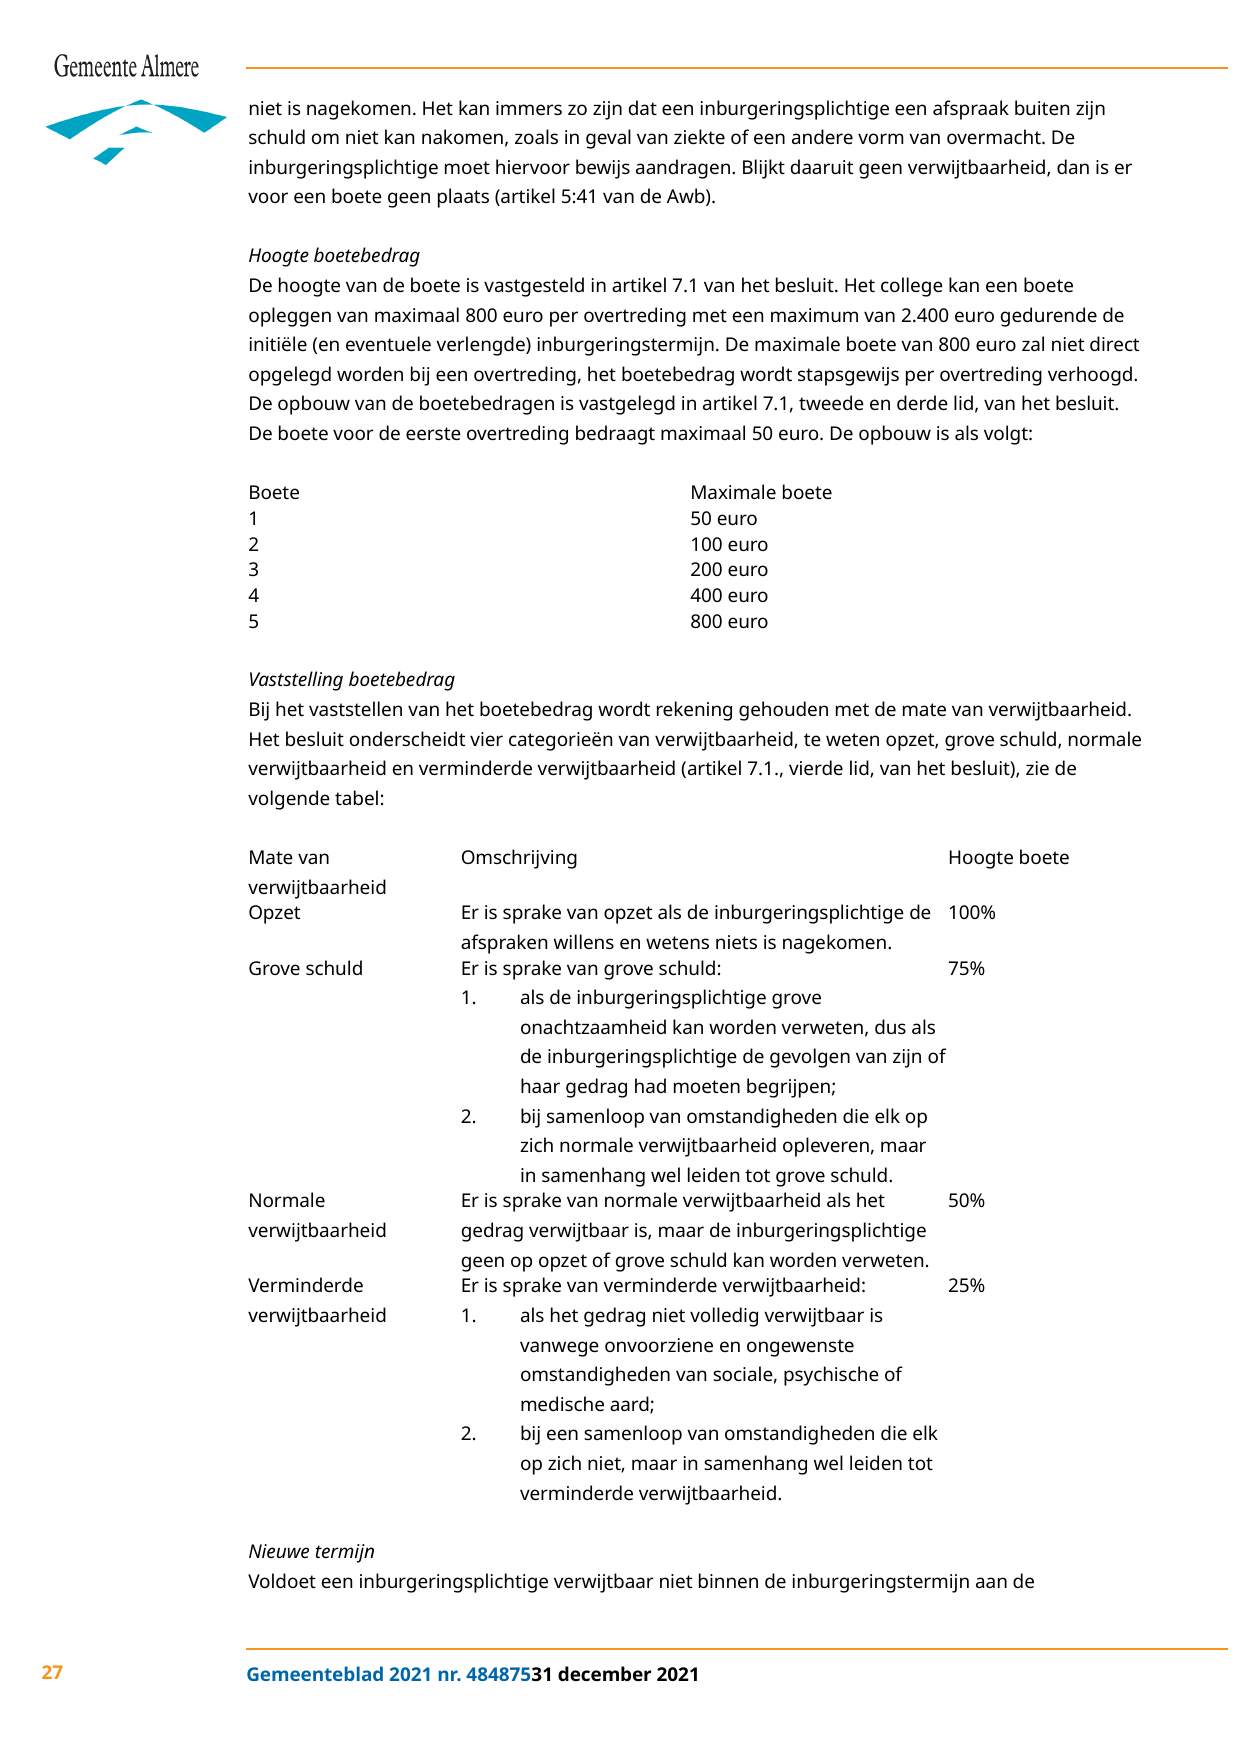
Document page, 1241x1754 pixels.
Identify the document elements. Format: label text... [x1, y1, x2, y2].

table_cell 50% [948, 1188, 1152, 1273]
table_cell 400 euro [690, 583, 1152, 608]
table_cell 5 [248, 608, 690, 634]
text Nieuwe termijn [248, 1538, 1152, 1564]
table_cell 50 euro [690, 505, 1152, 531]
text Voldoet een inburgeringsplichtige verwijtbaar niet binnen de inburgeringstermijn aan de [248, 1568, 1152, 1593]
text niet is nagekomen. Het kan immers zo zijn dat een inburgeringsplichtige een afspraak buiten zijn schuld om niet kan nakomen, zoals in geval van ziekte of een andere vorm van overmacht. De inburgeringsplichtige moet hiervoor bewijs aandragen. Blijkt daaruit geen verwijtbaarheid, dan is er voor een boete geen plaats (artikel 5:41 van de Awb). [248, 95, 1152, 209]
table_cell 2 [248, 531, 690, 557]
table_cell 100% [948, 900, 1152, 955]
text Vaststelling boetebedrag [248, 667, 1152, 692]
table_cell 4 [248, 583, 690, 608]
table_header Omschrijving [461, 844, 948, 899]
table_cell 100 euro [690, 531, 1152, 557]
table_cell 3 [248, 557, 690, 582]
picture [41, 47, 231, 172]
table_cell Er is sprake van normale verwijtbaarheid als het gedrag verwijtbaar is, maar de inburgeringsplichtige geen op opzet of grove schuld kan worden verweten. [461, 1188, 948, 1273]
table_cell Er is sprake van grove schuld: als de inburgeringsplichtige grove onachtzaamheid kan worden verweten, dus als de inburgeringsplichtige de gevolgen van zijn of haar gedrag had moeten begrijpen; bij samenloop van omstandigheden die elk op zich normale verwijtbaarheid opleveren, maar in samenhang wel leiden tot grove schuld. [461, 955, 948, 1188]
table_header Maximale boete [690, 480, 1152, 505]
table_cell Grove schuld [248, 955, 461, 1188]
table_cell 25% [948, 1273, 1152, 1505]
table_cell Er is sprake van opzet als de inburgeringsplichtige de afspraken willens en wetens niets is nagekomen. [461, 900, 948, 955]
table_cell Verminderde verwijtbaarheid [248, 1273, 461, 1505]
table_cell 200 euro [690, 557, 1152, 582]
text Bij het vaststellen van het boetebedrag wordt rekening gehouden met de mate van verwijtbaarheid. Het besluit onderscheidt vier categorieën van verwijtbaarheid, te weten opzet, grove schuld, normale verwijtbaarheid en verminderde verwijtbaarheid (artikel 7.1., vierde lid, van het besluit), zie de volgende tabel: [248, 696, 1152, 811]
table_header Mate van verwijtbaarheid [248, 844, 461, 899]
table_cell 1 [248, 505, 690, 531]
table_header Boete [248, 480, 690, 505]
text De boete voor de eerste overtreding bedraagt maximaal 50 euro. De opbouw is als volgt: [248, 420, 1152, 446]
table_cell 75% [948, 955, 1152, 1188]
table_header Hoogte boete [948, 844, 1152, 899]
table_cell Er is sprake van verminderde verwijtbaarheid: als het gedrag niet volledig verwijtbaar is vanwege onvoorziene en ongewenste omstandigheden van sociale, psychische of medische aard; bij een samenloop van omstandigheden die elk op zich niet, maar in samenhang wel leiden tot verminderde verwijtbaarheid. [461, 1273, 948, 1505]
text De hoogte van de boete is vastgesteld in artikel 7.1 van het besluit. Het college kan een boete opleggen van maximaal 800 euro per overtreding met een maximum van 2.400 euro gedurende de initiële (en eventuele verlengde) inburgeringstermijn. De maximale boete van 800 euro zal niet direct opgelegd worden bij een overtreding, het boetebedrag wordt stapsgewijs per overtreding verhoogd. De opbouw van de boetebedragen is vastgelegd in artikel 7.1, tweede en derde lid, van het besluit. [248, 272, 1152, 416]
table_cell Opzet [248, 900, 461, 955]
text Hoogte boetebedrag [248, 243, 1152, 268]
table_cell 800 euro [690, 608, 1152, 634]
table_cell Normale verwijtbaarheid [248, 1188, 461, 1273]
